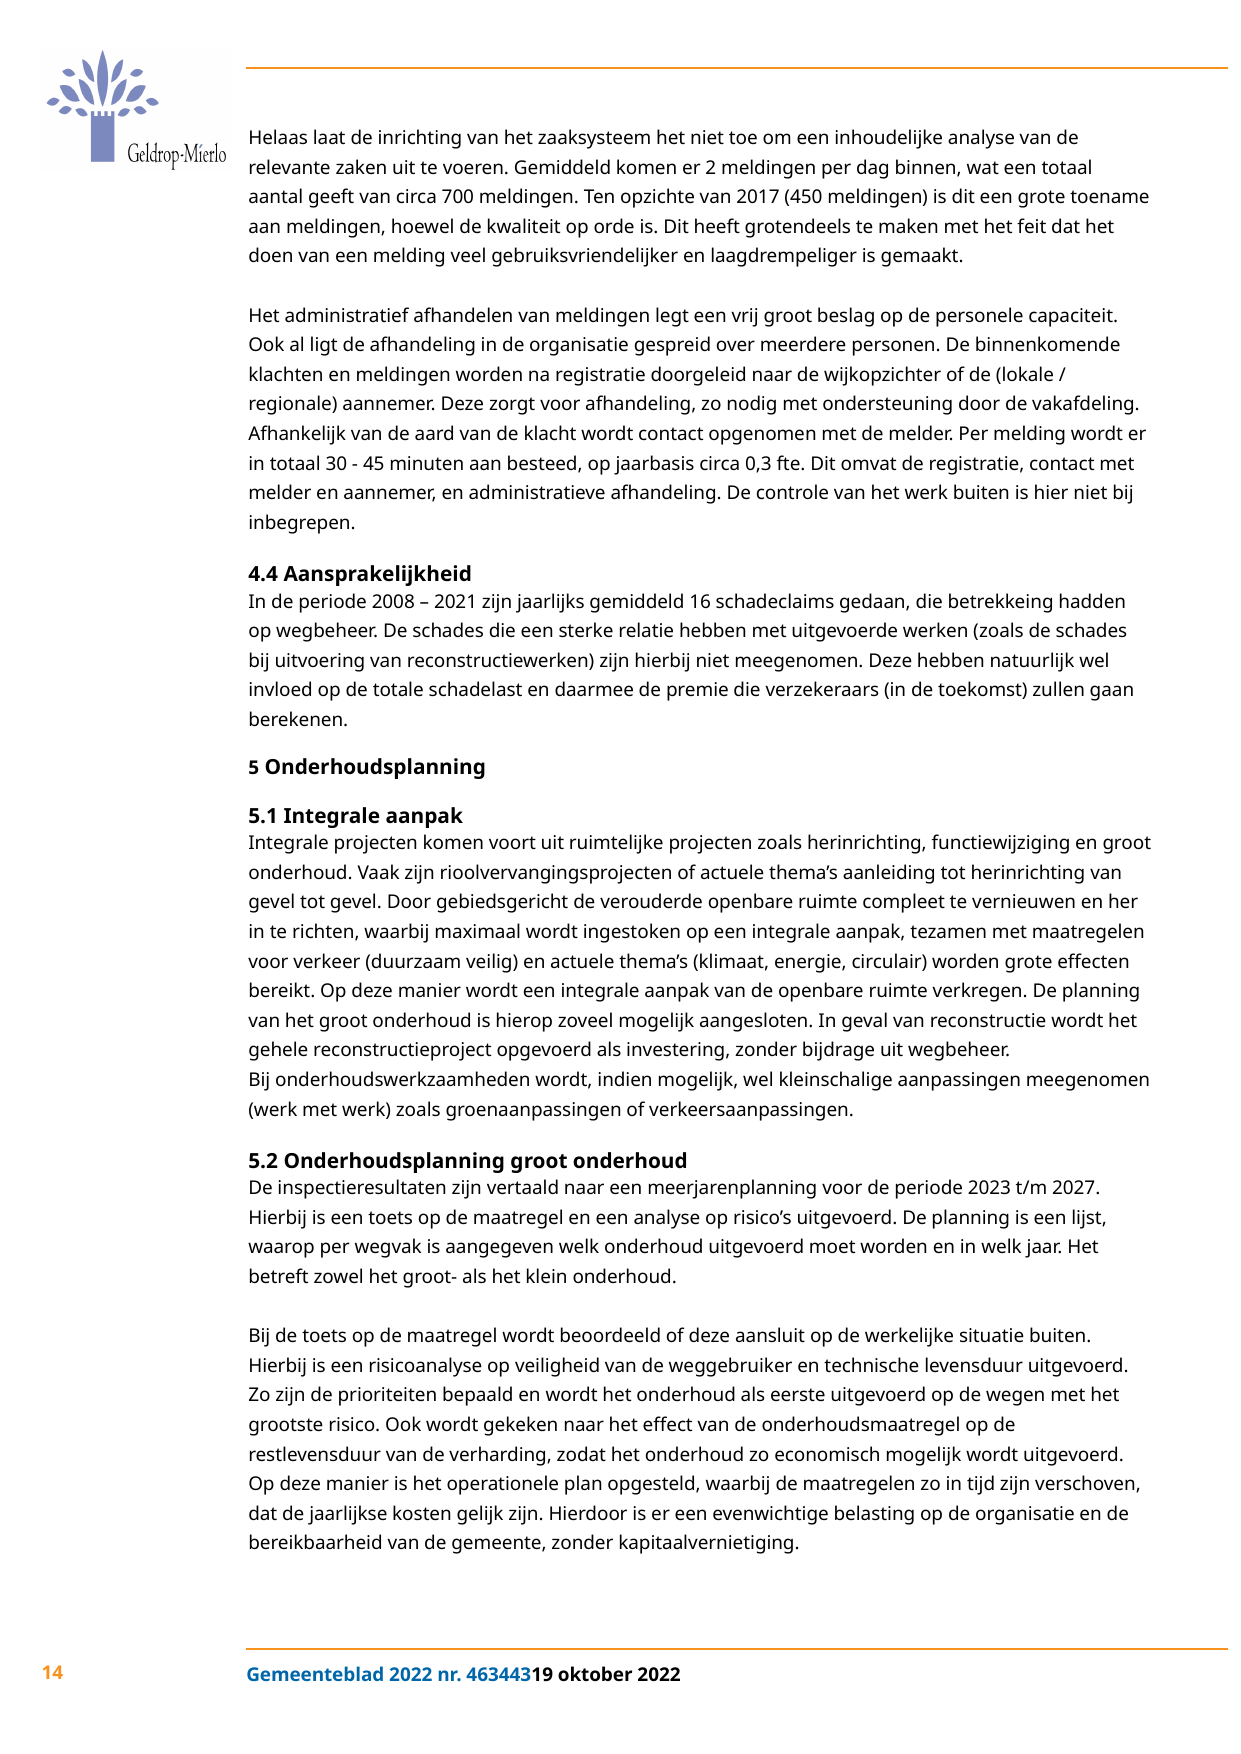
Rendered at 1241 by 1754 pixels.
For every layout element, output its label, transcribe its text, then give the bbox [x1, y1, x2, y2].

text Helaas laat de inrichting van het zaaksysteem het niet toe om een inhoudelijke analyse van de relevante zaken uit te voeren. Gemiddeld komen er 2 meldingen per dag binnen, wat een totaal aantal geeft van circa 700 meldingen. Ten opzichte van 2017 (450 meldingen) is dit een grote toename aan meldingen, hoewel de kwaliteit op orde is. Dit heeft grotendeels te maken met het feit dat het doen van een melding veel gebruiksvriendelijker en laagdrempeliger is gemaakt. [248, 124, 1152, 268]
text De inspectieresultaten zijn vertaald naar een meerjarenplanning voor de periode 2023 t/m 2027. Hierbij is een toets op de maatregel en een analyse op risico’s uitgevoerd. De planning is een lijst, waarop per wegvak is aangegeven welk onderhoud uitgevoerd moet worden en in welk jaar. Het betreft zowel het groot- als het klein onderhoud. [248, 1174, 1152, 1289]
text 5.1 Integrale aanpak [248, 801, 1152, 829]
text 5 Onderhoudsplanning [248, 752, 1152, 780]
text Het administratief afhandelen van meldingen legt een vrij groot beslag op de personele capaciteit. Ook al ligt de afhandeling in de organisatie gespreid over meerdere personen. De binnenkomende klachten en meldingen worden na registratie doorgeleid naar de wijkopzichter of de (lokale / regionale) aannemer. Deze zorgt voor afhandeling, zo nodig met ondersteuning door de vakafdeling. Afhankelijk van de aard van de klacht wordt contact opgenomen met de melder. Per melding wordt er in totaal 30 - 45 minuten aan besteed, op jaarbasis circa 0,3 fte. Dit omvat de registratie, contact met melder en aannemer, en administratieve afhandeling. De controle van het werk buiten is hier niet bij inbegrepen. [248, 302, 1152, 535]
text Bij de toets op de maatregel wordt beoordeeld of deze aansluit op de werkelijke situatie buiten. Hierbij is een risicoanalyse op veiligheid van de weggebruiker en technische levensduur uitgevoerd. Zo zijn de prioriteiten bepaald en wordt het onderhoud als eerste uitgevoerd op de wegen met het grootste risico. Ook wordt gekeken naar het effect van de onderhoudsmaatregel op de restlevensduur van de verharding, zodat het onderhoud zo economisch mogelijk wordt uitgevoerd. Op deze manier is het operationele plan opgesteld, waarbij de maatregelen zo in tijd zijn verschoven, dat de jaarlijkse kosten gelijk zijn. Hierdoor is er een evenwichtige belasting op de organisatie en de bereikbaarheid van de gemeente, zonder kapitaalvernietiging. [248, 1322, 1152, 1555]
text Bij onderhoudswerkzaamheden wordt, indien mogelijk, wel kleinschalige aanpassingen meegenomen (werk met werk) zoals groenaanpassingen of verkeersaanpassingen. [248, 1066, 1152, 1121]
text 4.4 Aansprakelijkheid [248, 559, 1152, 588]
text In de periode 2008 – 2021 zijn jaarlijks gemiddeld 16 schadeclaims gedaan, die betrekkeing hadden op wegbeheer. De schades die een sterke relatie hebben met uitgevoerde werken (zoals de schades bij uitvoering van reconstructiewerken) zijn hierbij niet meegenomen. Deze hebben natuurlijk wel invloed op de totale schadelast en daarmee de premie die verzekeraars (in de toekomst) zullen gaan berekenen. [248, 588, 1152, 732]
text 5.2 Onderhoudsplanning groot onderhoud [248, 1146, 1152, 1174]
text Integrale projecten komen voort uit ruimtelijke projecten zoals herinrichting, functiewijziging en groot onderhoud. Vaak zijn rioolvervangingsprojecten of actuele thema’s aanleiding tot herinrichting van gevel tot gevel. Door gebiedsgericht de verouderde openbare ruimte compleet te vernieuwen en her in te richten, waarbij maximaal wordt ingestoken op een integrale aanpak, tezamen met maatregelen voor verkeer (duurzaam veilig) en actuele thema’s (klimaat, energie, circulair) worden grote effecten bereikt. Op deze manier wordt een integrale aanpak van de openbare ruimte verkregen. De planning van het groot onderhoud is hierop zoveel mogelijk aangesloten. In geval van reconstructie wordt het gehele reconstructieproject opgevoerd als investering, zonder bijdrage uit wegbeheer. [248, 829, 1152, 1062]
picture [41, 47, 231, 172]
